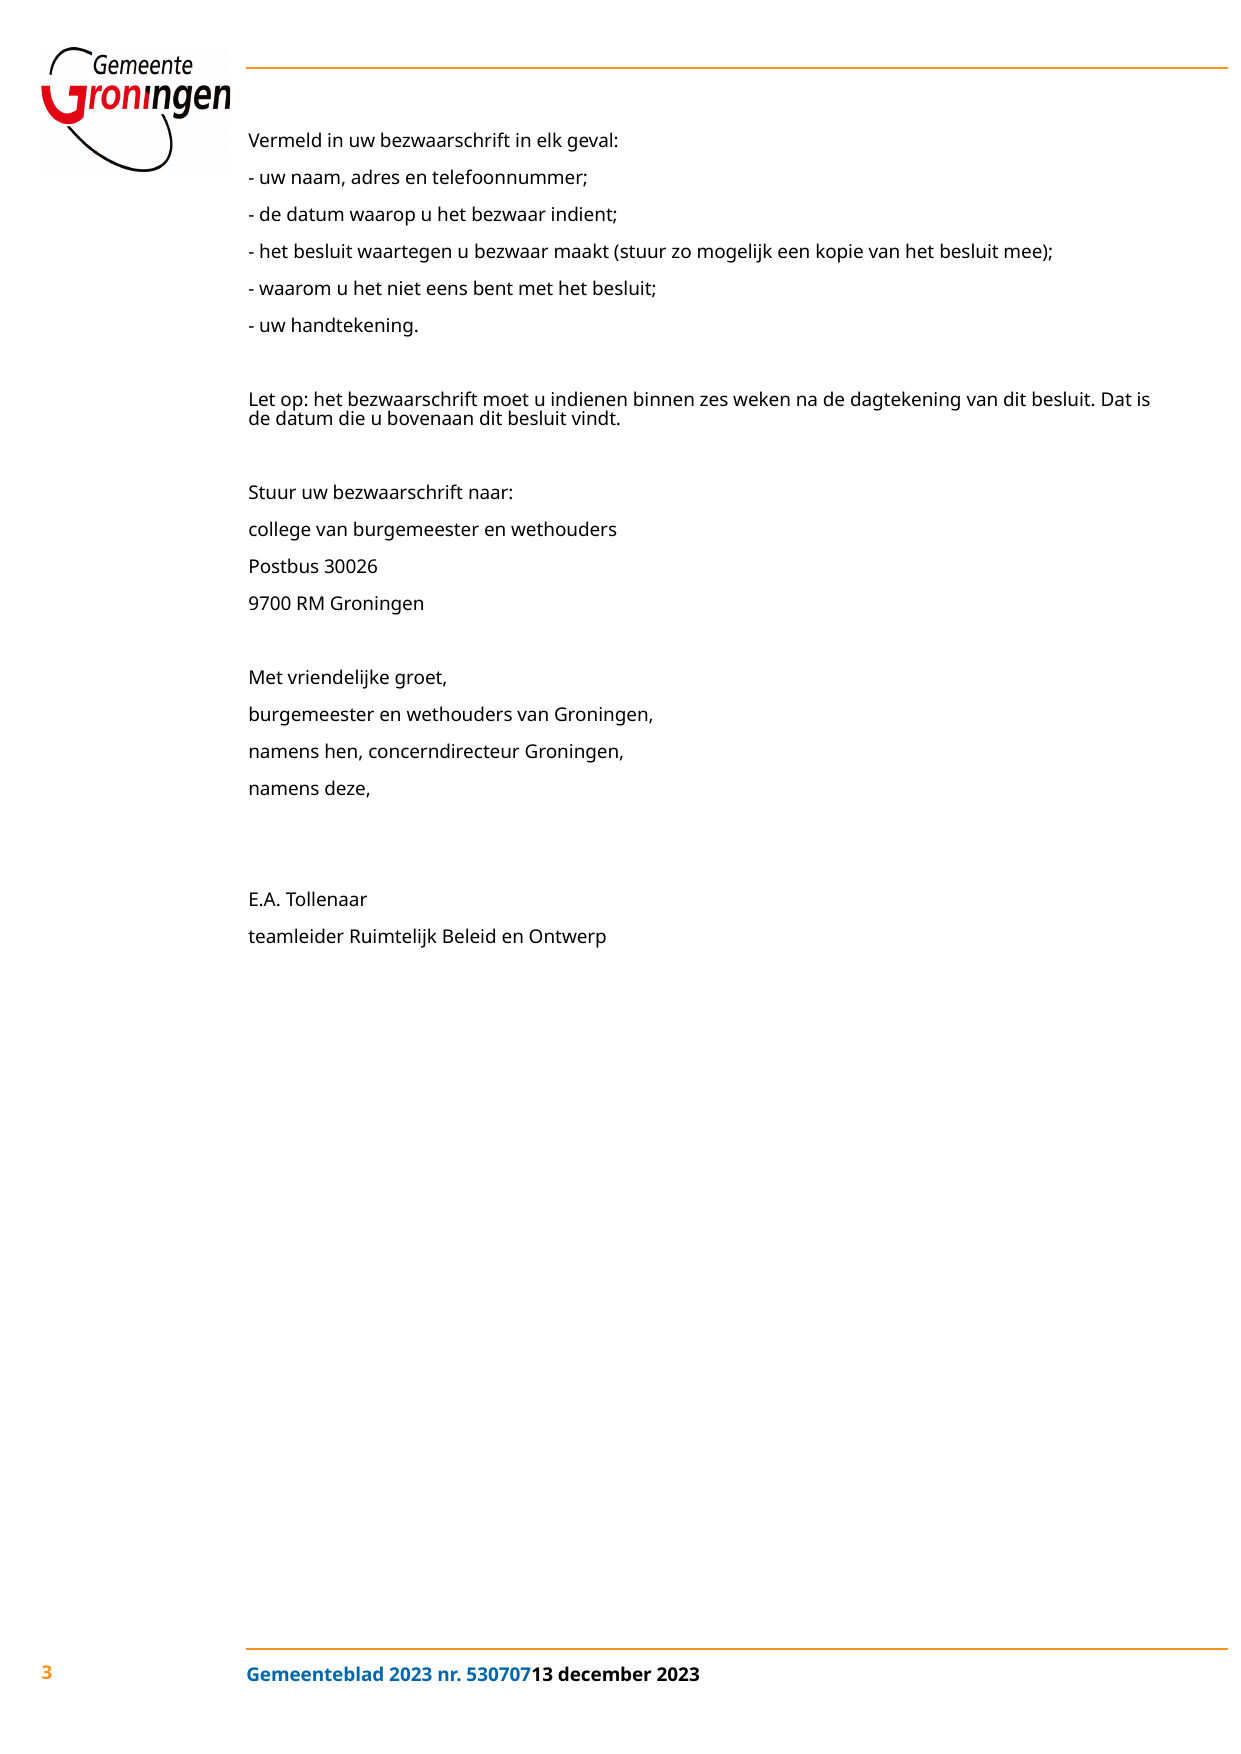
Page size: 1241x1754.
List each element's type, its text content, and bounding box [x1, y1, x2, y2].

text Vermeld in uw bezwaarschrift in elk geval: [248, 132, 1152, 151]
text - uw handtekening. [248, 317, 1152, 336]
text Postbus 30026 [248, 558, 1152, 577]
text namens hen, concerndirecteur Groningen, [248, 743, 1152, 762]
text - waarom u het niet eens bent met het besluit; [248, 280, 1152, 299]
text Stuur uw bezwaarschrift naar: [248, 484, 1152, 503]
text 9700 RM Groningen [248, 595, 1152, 614]
text college van burgemeester en wethouders [248, 521, 1152, 540]
text E.A. Tollenaar [248, 891, 1152, 910]
text - uw naam, adres en telefoonnummer; [248, 169, 1152, 188]
text namens deze, [248, 780, 1152, 799]
text - de datum waarop u het bezwaar indient; [248, 206, 1152, 225]
picture [41, 47, 231, 172]
text teamleider Ruimtelijk Beleid en Ontwerp [248, 928, 1152, 947]
text Met vriendelijke groet, [248, 669, 1152, 688]
text burgemeester en wethouders van Groningen, [248, 706, 1152, 725]
text Let op: het bezwaarschrift moet u indienen binnen zes weken na de dagtekening van dit besluit. Dat is de datum die u bovenaan dit besluit vindt. [248, 391, 1152, 429]
text - het besluit waartegen u bezwaar maakt (stuur zo mogelijk een kopie van het besluit mee); [248, 243, 1152, 262]
